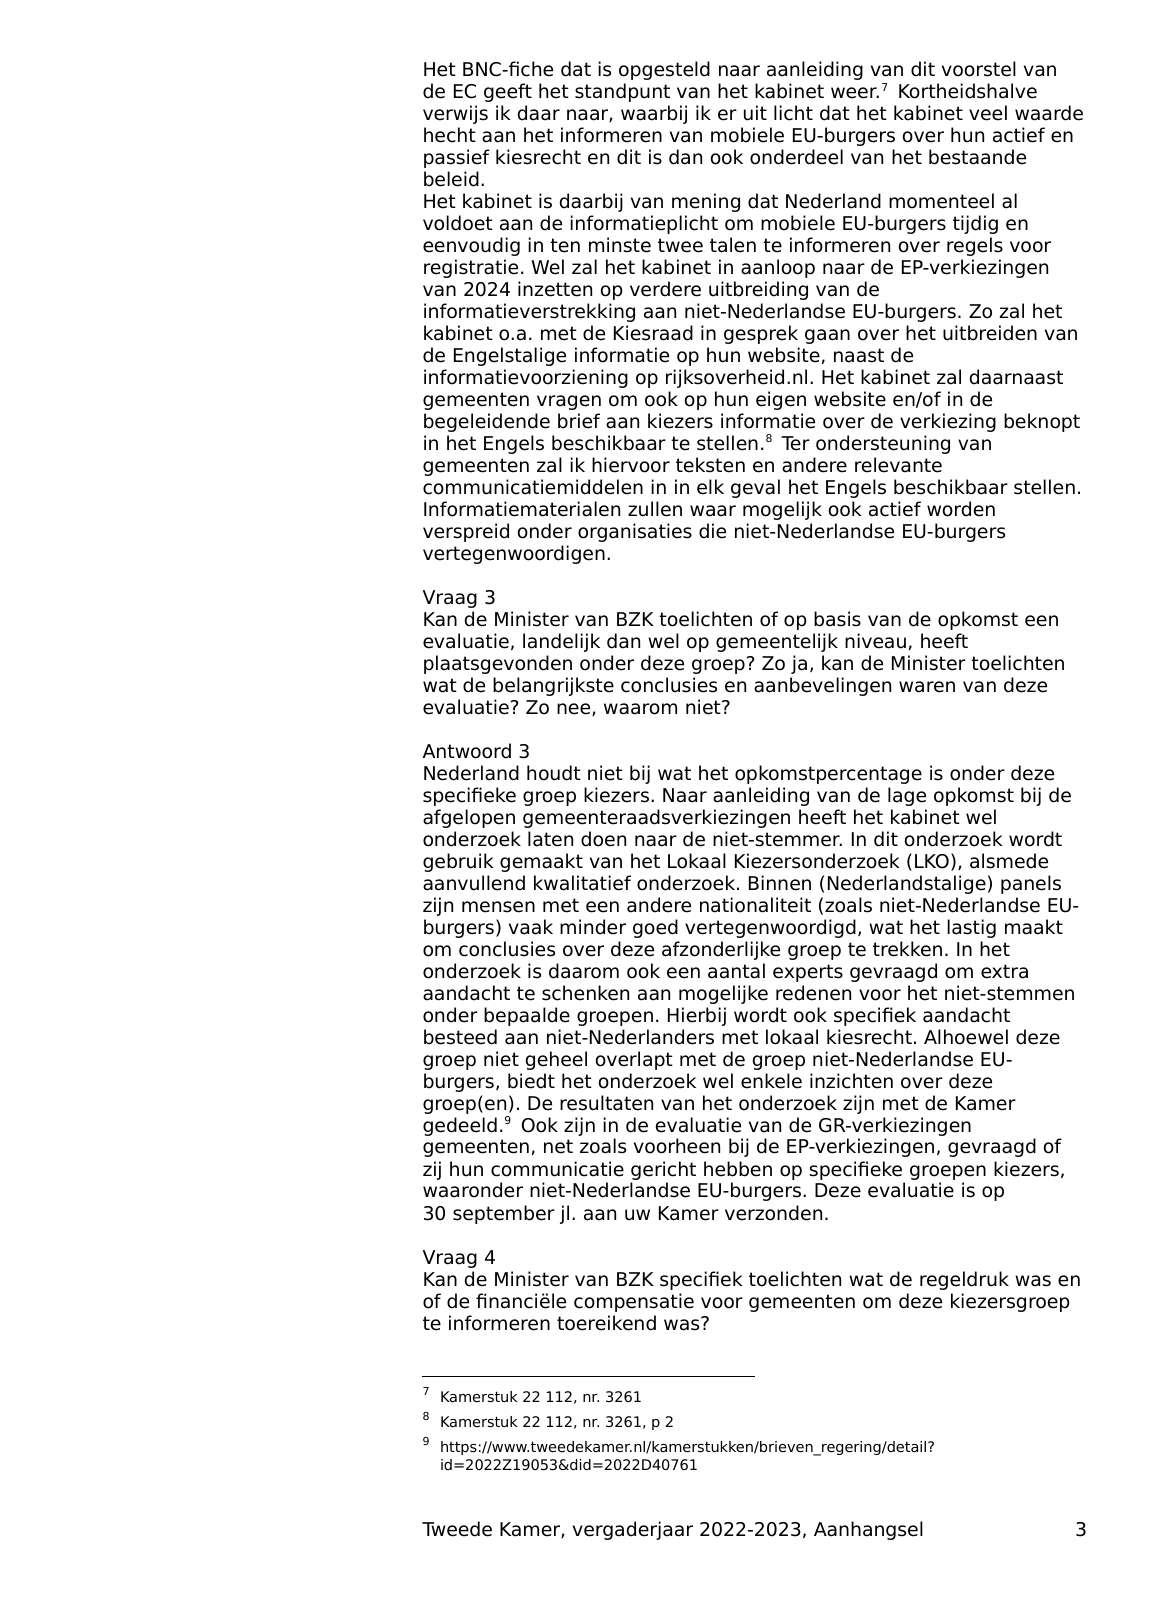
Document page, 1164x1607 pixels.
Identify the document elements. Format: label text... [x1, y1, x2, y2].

text Vraag 3 [422, 587, 1087, 609]
text Nederland houdt niet bij wat het opkomstpercentage is onder deze specifieke groep kiezers. Naar aanleiding van de lage opkomst bij de afgelopen gemeenteraadsverkiezingen heeft het kabinet wel onderzoek laten doen naar de niet-stemmer. In dit onderzoek wordt gebruik gemaakt van het Lokaal Kiezersonderzoek (LKO), alsmede aanvullend kwalitatief onderzoek. Binnen (Nederlandstalige) panels zijn mensen met een andere nationaliteit (zoals niet-Nederlandse EU-burgers) vaak minder goed vertegenwoordigd, wat het lastig maakt om conclusies over deze afzonderlijke groep te trekken. In het onderzoek is daarom ook een aantal experts gevraagd om extra aandacht te schenken aan mogelijke redenen voor het niet-stemmen onder bepaalde groepen. Hierbij wordt ook specifiek aandacht besteed aan niet-Nederlanders met lokaal kiesrecht. Alhoewel deze groep niet geheel overlapt met de groep niet-Nederlandse EU-burgers, biedt het onderzoek wel enkele inzichten over deze groep(en). De resultaten van het onderzoek zijn met de Kamer gedeeld. Ook zijn in de evaluatie van de GR-verkiezingen gemeenten, net zoals voorheen bij de EP-verkiezingen, gevraagd of zij hun communicatie gericht hebben op specifieke groepen kiezers, waaronder niet-Nederlandse EU-burgers. Deze evaluatie is op 30 september jl. aan uw Kamer verzonden. [422, 763, 1087, 1224]
text Kan de Minister van BZK toelichten of op basis van de opkomst een evaluatie, landelijk dan wel op gemeentelijk niveau, heeft plaatsgevonden onder deze groep? Zo ja, kan de Minister toelichten wat de belangrijkste conclusies en aanbevelingen waren van deze evaluatie? Zo nee, waarom niet? [422, 609, 1087, 719]
text Kan de Minister van BZK specifiek toelichten wat de regeldruk was en of de financiële compensatie voor gemeenten om deze kiezersgroep te informeren toereikend was? [422, 1268, 1087, 1334]
text https://www.tweedekamer.nl/kamerstukken/brieven_regering/detail?id=2022Z19053&did=2022D40761 [422, 1435, 1087, 1474]
text Vraag 4 [422, 1247, 1087, 1268]
text Het BNC-fiche dat is opgesteld naar aanleiding van dit voorstel van de EC geeft het standpunt van het kabinet weer. Kortheidshalve verwijs ik daar naar, waarbij ik er uit licht dat het kabinet veel waarde hecht aan het informeren van mobiele EU-burgers over hun actief en passief kiesrecht en dit is dan ook onderdeel van het bestaande beleid. [422, 59, 1087, 191]
text Antwoord 3 [422, 741, 1087, 763]
text Het kabinet is daarbij van mening dat Nederland momenteel al voldoet aan de informatieplicht om mobiele EU-burgers tijdig en eenvoudig in ten minste twee talen te informeren over regels voor registratie. Wel zal het kabinet in aanloop naar de EP-verkiezingen van 2024 inzetten op verdere uitbreiding van de informatieverstrekking aan niet-Nederlandse EU-burgers. Zo zal het kabinet o.a. met de Kiesraad in gesprek gaan over het uitbreiden van de Engelstalige informatie op hun website, naast de informatievoorziening op rijksoverheid.nl. Het kabinet zal daarnaast gemeenten vragen om ook op hun eigen website en/of in de begeleidende brief aan kiezers informatie over de verkiezing beknopt in het Engels beschikbaar te stellen. Ter ondersteuning van gemeenten zal ik hiervoor teksten en andere relevante communicatiemiddelen in in elk geval het Engels beschikbaar stellen. Informatiematerialen zullen waar mogelijk ook actief worden verspreid onder organisaties die niet-Nederlandse EU-burgers vertegenwoordigen. [422, 191, 1087, 564]
text Kamerstuk 22 112, nr. 3261 [422, 1385, 1087, 1407]
text Kamerstuk 22 112, nr. 3261, p 2 [422, 1410, 1087, 1432]
